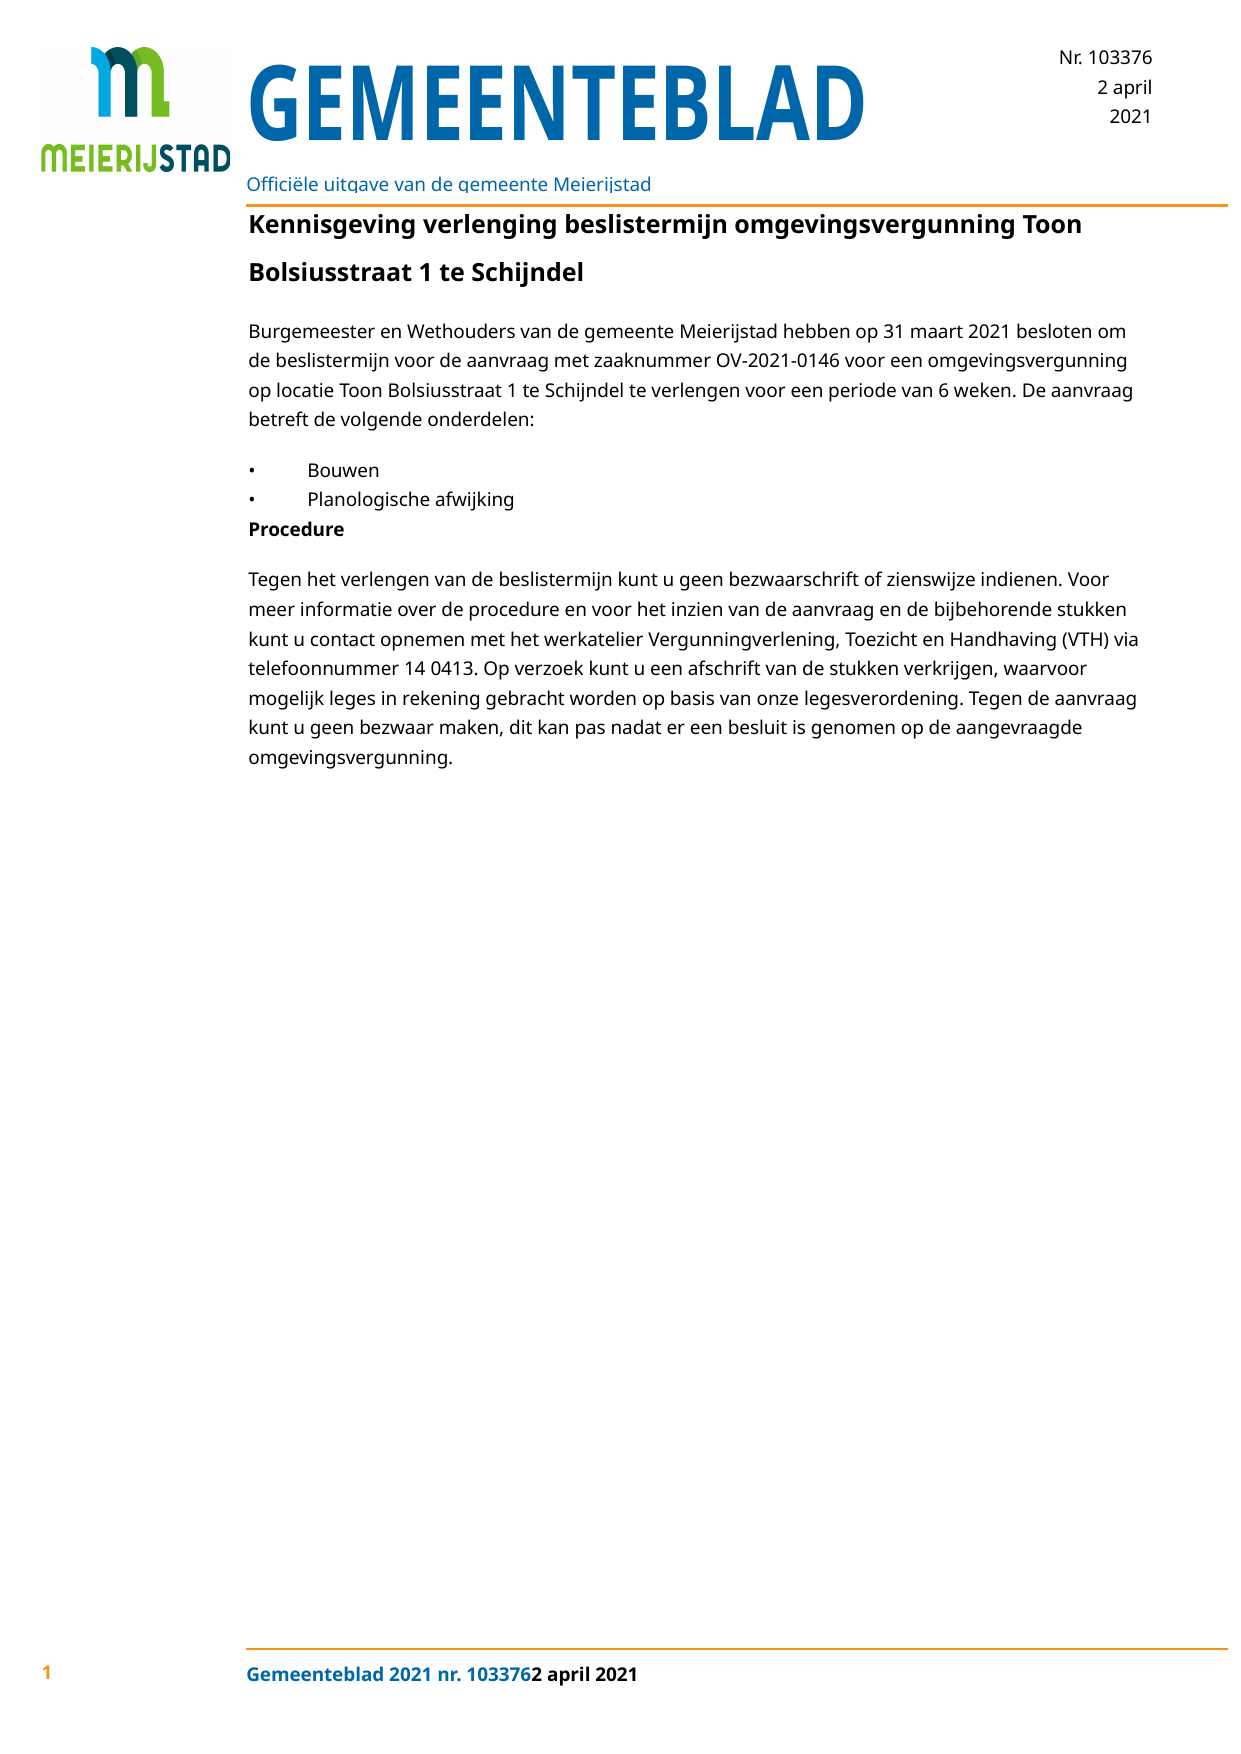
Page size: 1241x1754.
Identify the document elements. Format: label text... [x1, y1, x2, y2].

list Bouwen [248, 457, 1152, 483]
text Kennisgeving verlenging beslistermijn omgevingsvergunning Toon Bolsiusstraat 1 te Schijndel [248, 207, 1152, 288]
text Tegen het verlengen van de beslistermijn kunt u geen bezwaarschrift of zienswijze indienen. Voor meer informatie over de procedure en voor het inzien van de aanvraag en de bijbehorende stukken kunt u contact opnemen met het werkatelier Vergunningverlening, Toezicht en Handhaving (VTH) via telefoonnummer 14 0413. Op verzoek kunt u een afschrift van de stukken verkrijgen, waarvoor mogelijk leges in rekening gebracht worden op basis van onze legesverordening. Tegen de aanvraag kunt u geen bezwaar maken, dit kan pas nadat er een besluit is genomen op de aangevraagde omgevingsvergunning. [248, 567, 1152, 770]
text Procedure [248, 516, 1152, 542]
list Planologische afwijking [248, 487, 1152, 512]
picture [41, 47, 231, 172]
text Burgemeester en Wethouders van de gemeente Meierijstad hebben op 31 maart 2021 besloten om de beslistermijn voor de aanvraag met zaaknummer OV-2021-0146 voor een omgevingsvergunning op locatie Toon Bolsiusstraat 1 te Schijndel te verlengen voor een periode van 6 weken. De aanvraag betreft de volgende onderdelen: [248, 318, 1152, 432]
